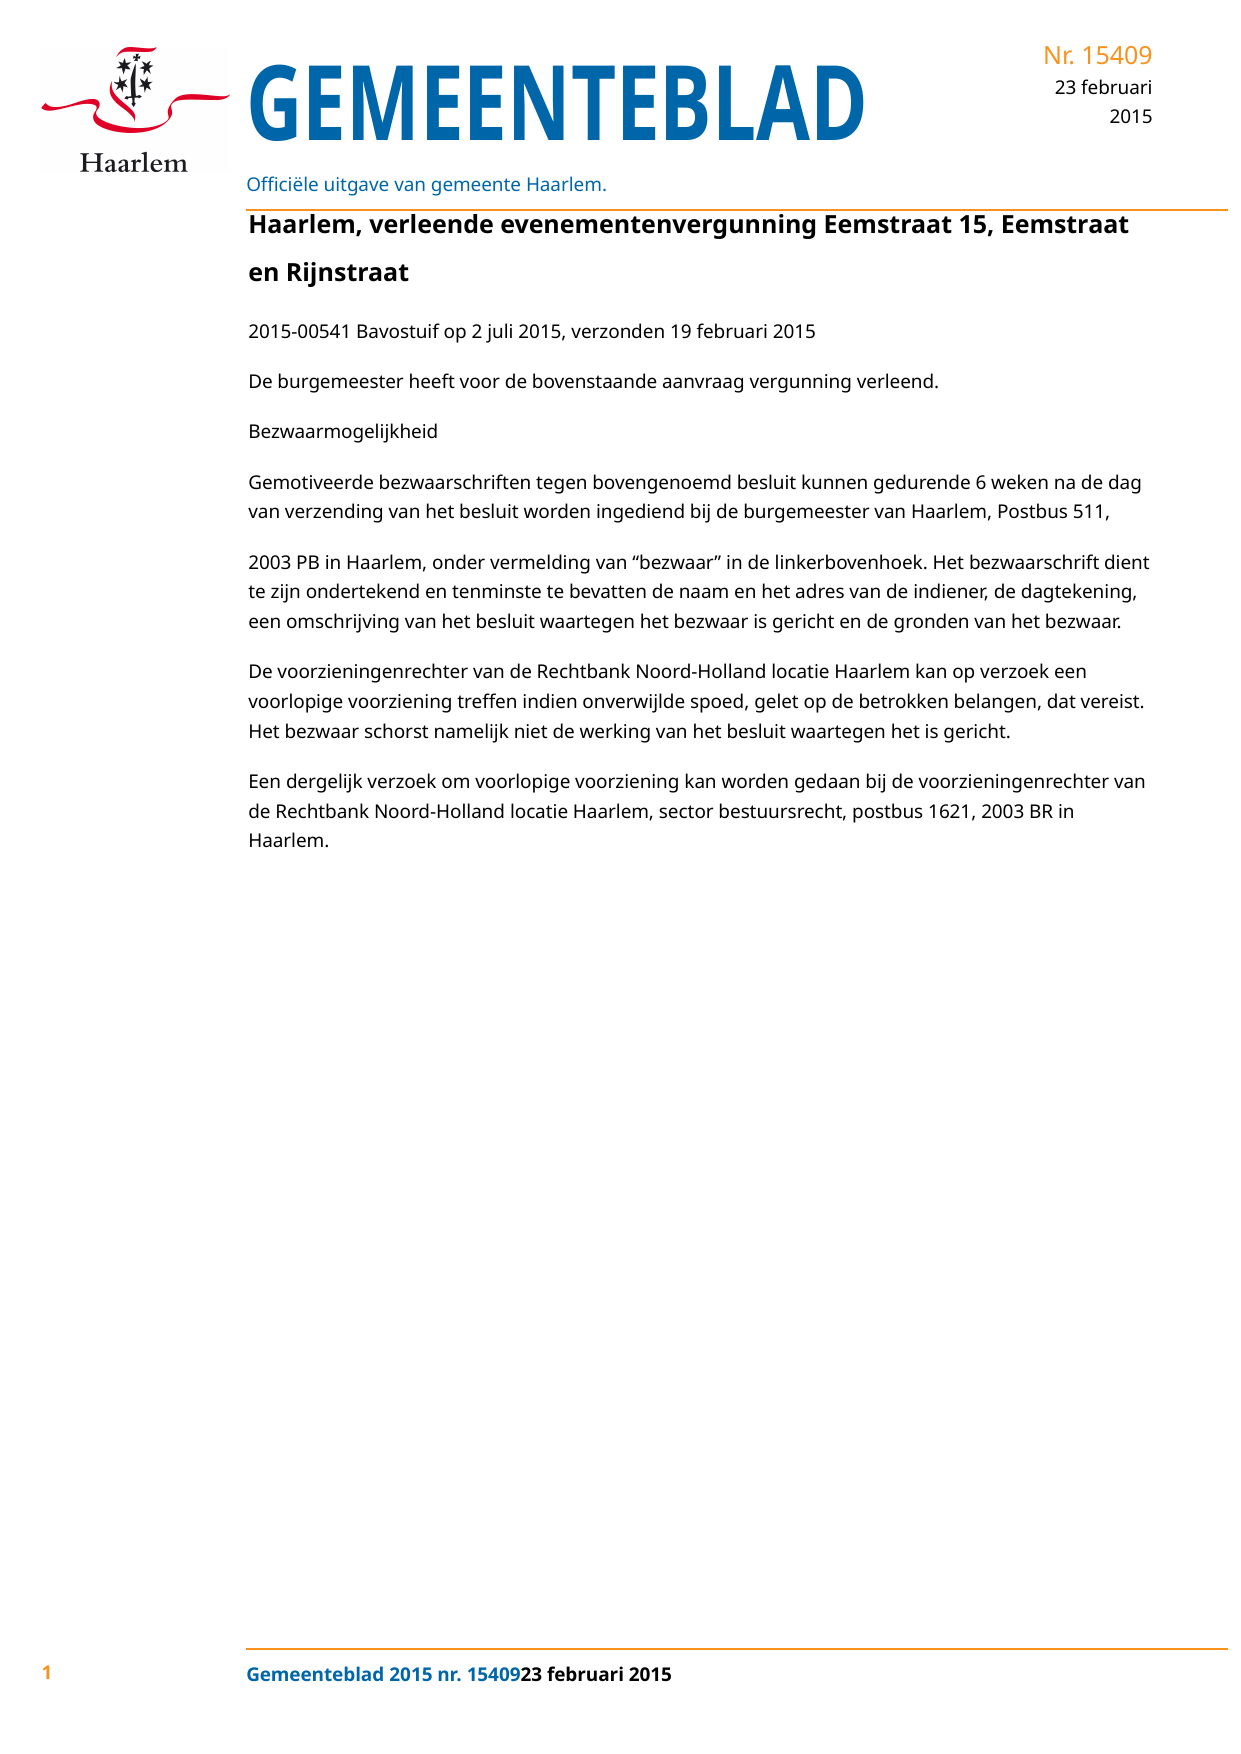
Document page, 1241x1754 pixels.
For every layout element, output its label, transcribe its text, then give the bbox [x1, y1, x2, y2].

text Haarlem, verleende evenementenvergunning Eemstraat 15, Eemstraat en Rijnstraat [248, 211, 1152, 288]
text 2015-00541 Bavostuif op 2 juli 2015, verzonden 19 februari 2015 [248, 318, 1152, 344]
text De voorzieningenrechter van de Rechtbank Noord-Holland locatie Haarlem kan op verzoek een voorlopige voorziening treffen indien onverwijlde spoed, gelet op de betrokken belangen, dat vereist. Het bezwaar schorst namelijk niet de werking van het besluit waartegen het is gericht. [248, 659, 1152, 744]
text De burgemeester heeft voor de bovenstaande aanvraag vergunning verleend. [248, 368, 1152, 394]
text 2003 PB in Haarlem, onder vermelding van “bezwaar” in de linkerbovenhoek. Het bezwaarschrift dient te zijn ondertekend en tenminste te bevatten de naam en het adres van de indiener, de dagtekening, een omschrijving van het besluit waartegen het bezwaar is gericht en de gronden van het bezwaar. [248, 549, 1152, 634]
picture [41, 47, 231, 172]
text Bezwaarmogelijkheid [248, 419, 1152, 444]
text Een dergelijk verzoek om voorlopige voorziening kan worden gedaan bij de voorzieningenrechter van de Rechtbank Noord-Holland locatie Haarlem, sector bestuursrecht, postbus 1621, 2003 BR in Haarlem. [248, 768, 1152, 853]
text Gemotiveerde bezwaarschriften tegen bovengenoemd besluit kunnen gedurende 6 weken na de dag van verzending van het besluit worden ingediend bij de burgemeester van Haarlem, Postbus 511, [248, 469, 1152, 524]
